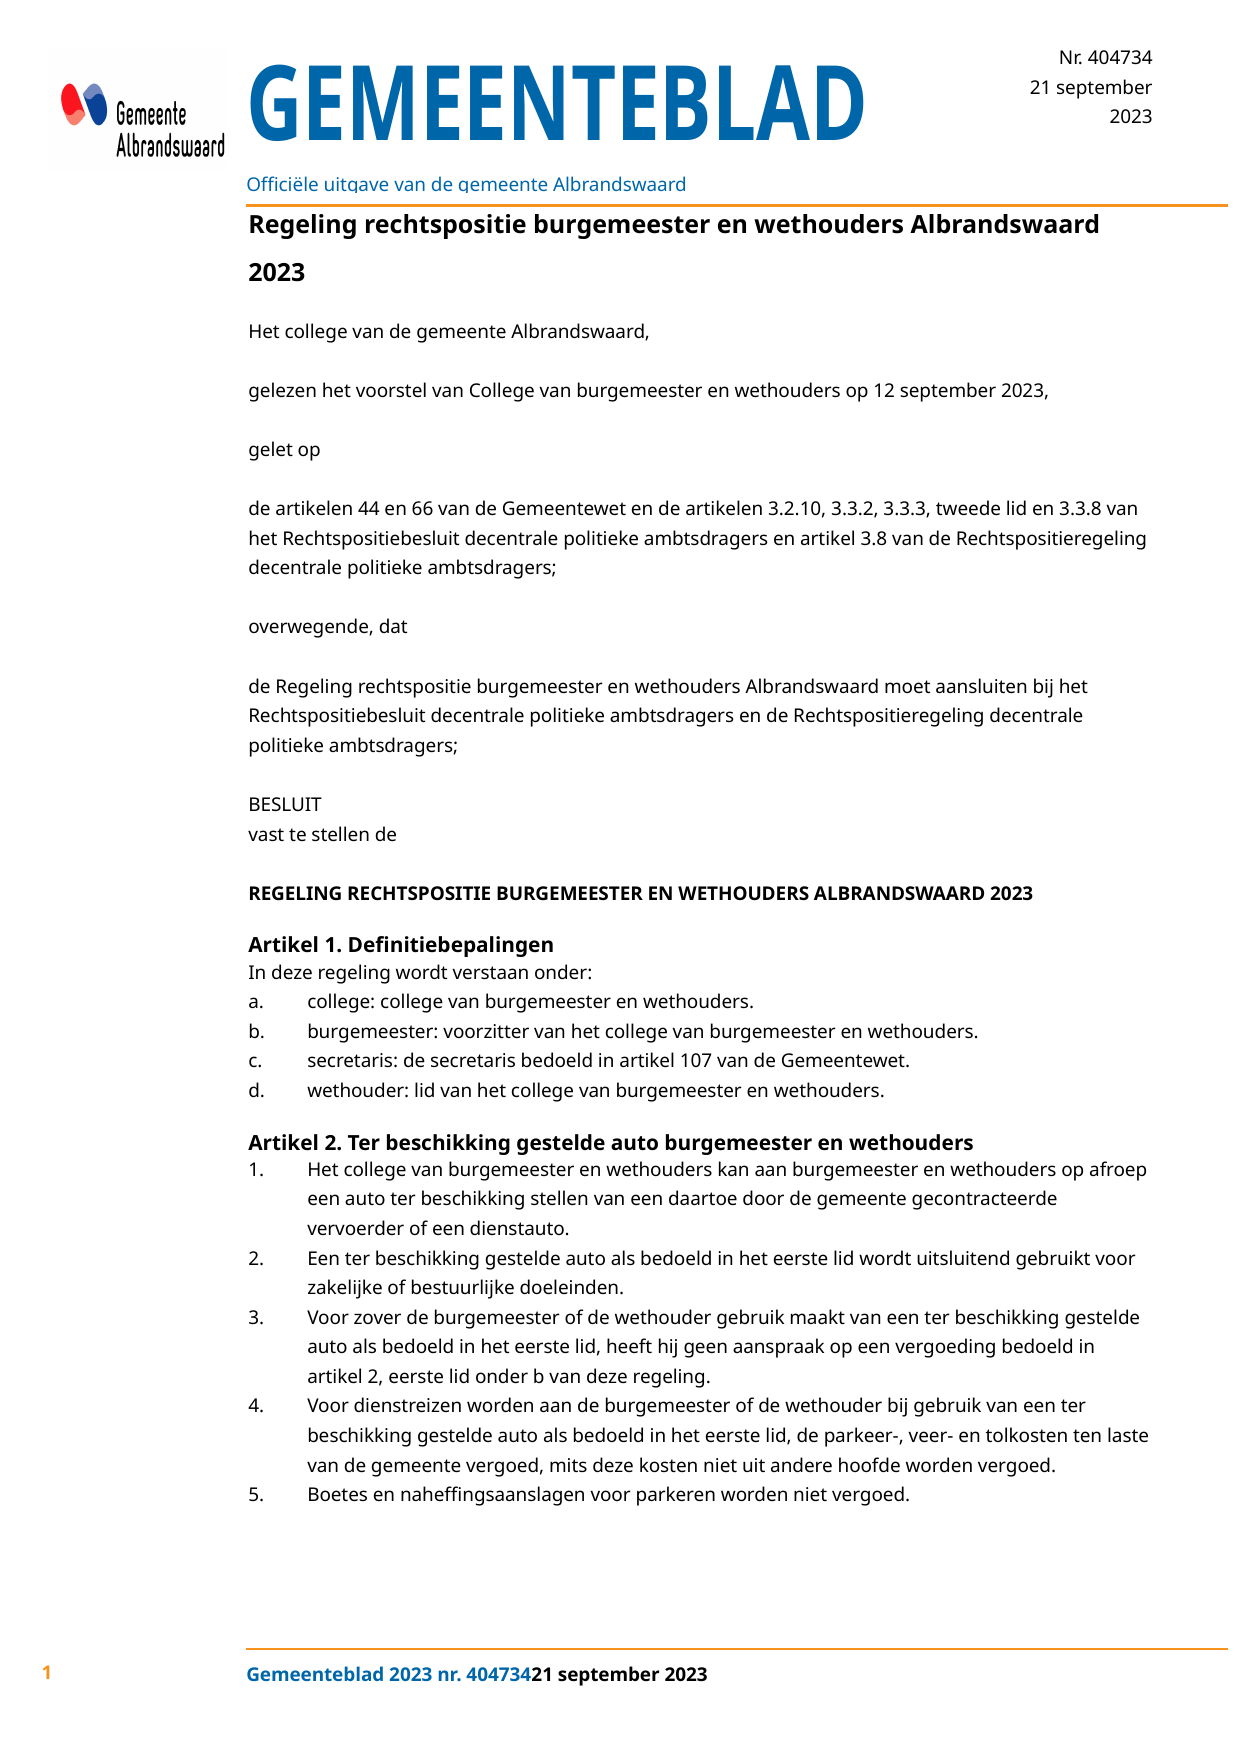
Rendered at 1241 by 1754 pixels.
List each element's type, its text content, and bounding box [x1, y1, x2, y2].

text de Regeling rechtspositie burgemeester en wethouders Albrandswaard moet aansluiten bij het Rechtspositiebesluit decentrale politieke ambtsdragers en de Rechtspositieregeling decentrale politieke ambtsdragers; [248, 673, 1152, 758]
picture [41, 47, 231, 172]
text In deze regeling wordt verstaan onder: [248, 959, 1152, 984]
list college: college van burgemeester en wethouders. [248, 988, 1152, 1014]
text overwegende, dat [248, 614, 1152, 639]
text BESLUIT [248, 791, 1152, 817]
list Het college van burgemeester en wethouders kan aan burgemeester en wethouders op afroep een auto ter beschikking stellen van een daartoe door de gemeente gecontracteerde vervoerder of een dienstauto. [248, 1156, 1152, 1241]
text Regeling rechtspositie burgemeester en wethouders Albrandswaard 2023 [248, 207, 1152, 288]
text Artikel 2. Ter beschikking gestelde auto burgemeester en wethouders [248, 1128, 1152, 1156]
text vast te stellen de [248, 821, 1152, 847]
list burgemeester: voorzitter van het college van burgemeester en wethouders. [248, 1018, 1152, 1044]
list Een ter beschikking gestelde auto als bedoeld in het eerste lid wordt uitsluitend gebruikt voor zakelijke of bestuurlijke doeleinden. [248, 1245, 1152, 1300]
text gelezen het voorstel van College van burgemeester en wethouders op 12 september 2023, [248, 377, 1152, 403]
list Voor zover de burgemeester of de wethouder gebruik maakt van een ter beschikking gestelde auto als bedoeld in het eerste lid, heeft hij geen aanspraak op een vergoeding bedoeld in artikel 2, eerste lid onder b van deze regeling. [248, 1304, 1152, 1389]
text gelet op [248, 436, 1152, 462]
list Boetes en naheffingsaanslagen voor parkeren worden niet vergoed. [248, 1481, 1152, 1507]
list Voor dienstreizen worden aan de burgemeester of de wethouder bij gebruik van een ter beschikking gestelde auto als bedoeld in het eerste lid, de parkeer-, veer- en tolkosten ten laste van de gemeente vergoed, mits deze kosten niet uit andere hoofde worden vergoed. [248, 1393, 1152, 1478]
list secretaris: de secretaris bedoeld in artikel 107 van de Gemeentewet. [248, 1048, 1152, 1073]
text REGELING RECHTSPOSITIE BURGEMEESTER EN WETHOUDERS ALBRANDSWAARD 2023 [248, 880, 1152, 906]
text Artikel 1. Definitiebepalingen [248, 930, 1152, 959]
text de artikelen 44 en 66 van de Gemeentewet en de artikelen 3.2.10, 3.3.2, 3.3.3, tweede lid en 3.3.8 van het Rechtspositiebesluit decentrale politieke ambtsdragers en artikel 3.8 van de Rechtspositieregeling decentrale politieke ambtsdragers; [248, 495, 1152, 580]
text Het college van de gemeente Albrandswaard, [248, 318, 1152, 344]
list wethouder: lid van het college van burgemeester en wethouders. [248, 1077, 1152, 1103]
